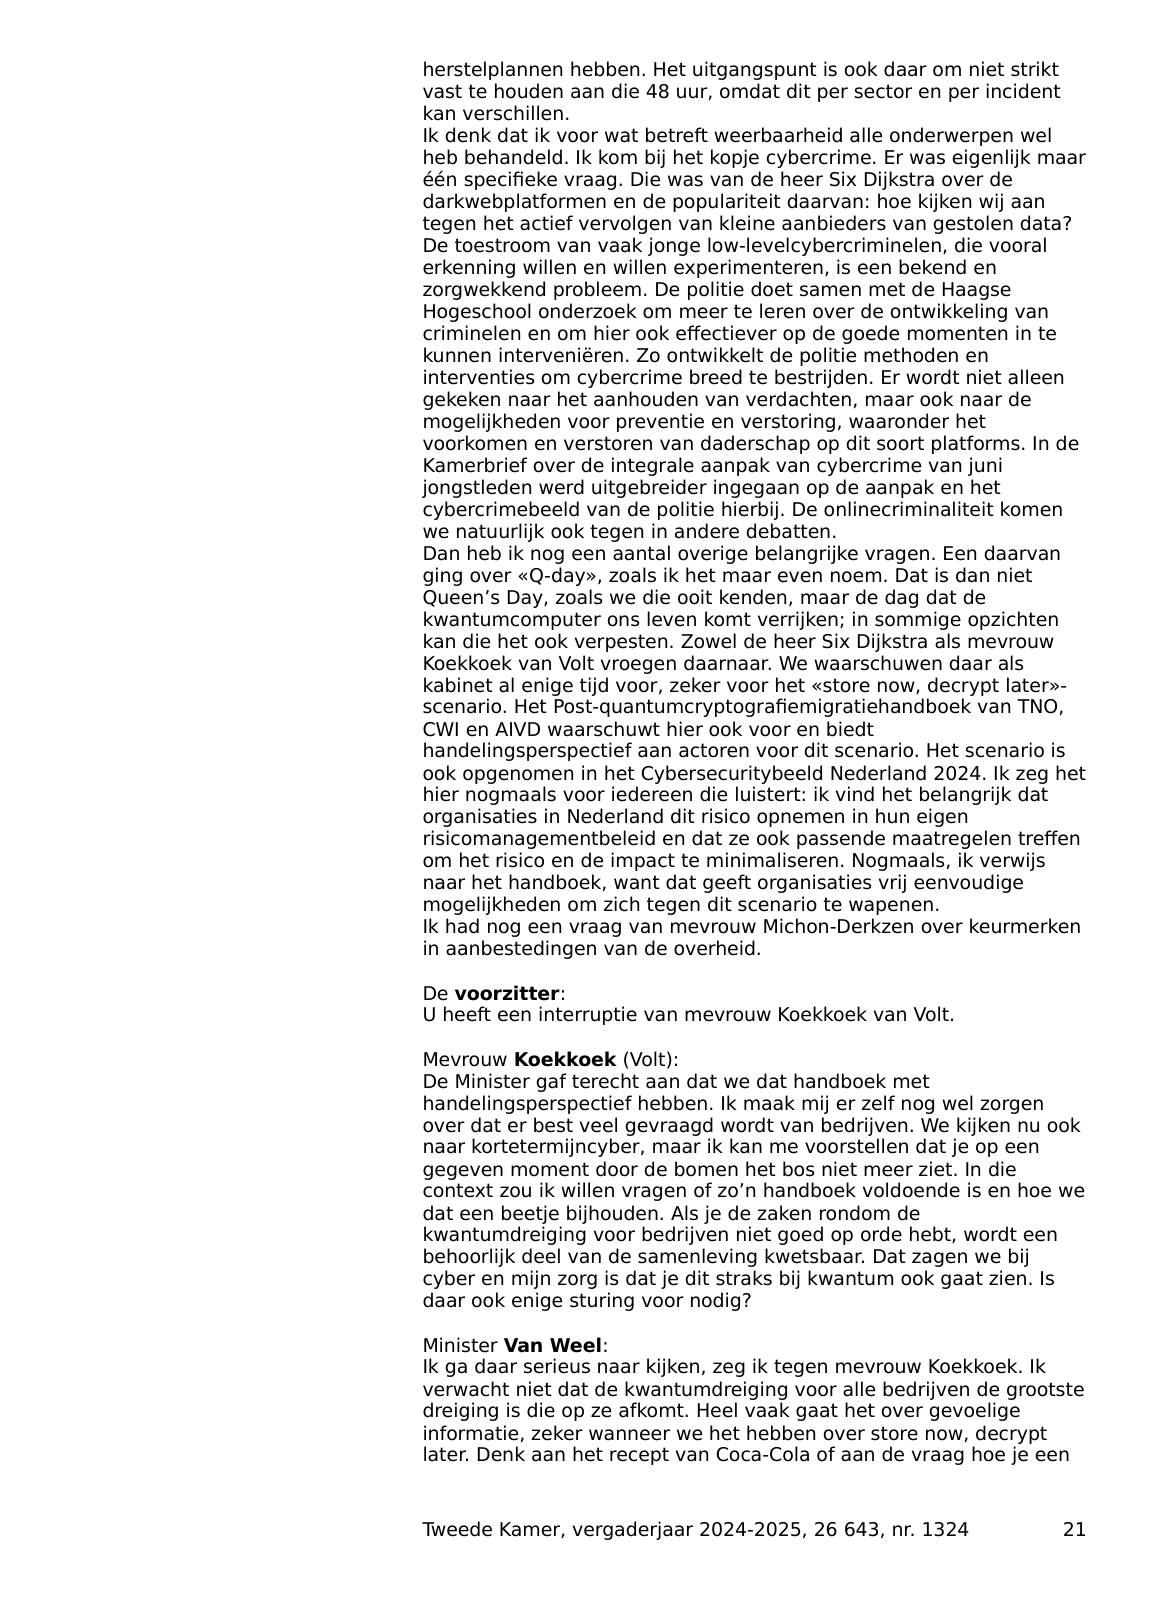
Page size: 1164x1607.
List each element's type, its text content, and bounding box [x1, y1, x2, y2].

text Minister Van Weel: [422, 1334, 1087, 1356]
text U heeft een interruptie van mevrouw Koekkoek van Volt. [422, 1004, 1087, 1026]
text Dan heb ik nog een aantal overige belangrijke vragen. Een daarvan ging over «Q-day», zoals ik het maar even noem. Dat is dan niet Queen’s Day, zoals we die ooit kenden, maar de dag dat de kwantumcomputer ons leven komt verrijken; in sommige opzichten kan die het ook verpesten. Zowel de heer Six Dijkstra als mevrouw Koekkoek van Volt vroegen daarnaar. We waarschuwen daar als kabinet al enige tijd voor, zeker voor het «store now, decrypt later»-scenario. Het Post-quantumcryptografiemigratiehandboek van TNO, CWI en AIVD waarschuwt hier ook voor en biedt handelingsperspectief aan actoren voor dit scenario. Het scenario is ook opgenomen in het Cybersecuritybeeld Nederland 2024. Ik zeg het hier nogmaals voor iedereen die luistert: ik vind het belangrijk dat organisaties in Nederland dit risico opnemen in hun eigen risicomanagementbeleid en dat ze ook passende maatregelen treffen om het risico en de impact te minimaliseren. Nogmaals, ik verwijs naar het handboek, want dat geeft organisaties vrij eenvoudige mogelijkheden om zich tegen dit scenario te wapenen. [422, 543, 1087, 916]
text Ik ga daar serieus naar kijken, zeg ik tegen mevrouw Koekkoek. Ik verwacht niet dat de kwantumdreiging voor alle bedrijven de grootste dreiging is die op ze afkomt. Heel vaak gaat het over gevoelige informatie, zeker wanneer we het hebben over store now, decrypt later. Denk aan het recept van Coca-Cola of aan de vraag hoe je een [422, 1356, 1087, 1466]
text herstelplannen hebben. Het uitgangspunt is ook daar om niet strikt vast te houden aan die 48 uur, omdat dit per sector en per incident kan verschillen. [422, 59, 1087, 125]
text De voorzitter: [422, 982, 1087, 1004]
text Mevrouw Koekkoek (Volt): [422, 1048, 1087, 1071]
text De Minister gaf terecht aan dat we dat handboek met handelingsperspectief hebben. Ik maak mij er zelf nog wel zorgen over dat er best veel gevraagd wordt van bedrijven. We kijken nu ook naar kortetermijncyber, maar ik kan me voorstellen dat je op een gegeven moment door de bomen het bos niet meer ziet. In die context zou ik willen vragen of zo’n handboek voldoende is en hoe we dat een beetje bijhouden. Als je de zaken rondom de kwantumdreiging voor bedrijven niet goed op orde hebt, wordt een behoorlijk deel van de samenleving kwetsbaar. Dat zagen we bij cyber en mijn zorg is dat je dit straks bij kwantum ook gaat zien. Is daar ook enige sturing voor nodig? [422, 1071, 1087, 1312]
text Ik denk dat ik voor wat betreft weerbaarheid alle onderwerpen wel heb behandeld. Ik kom bij het kopje cybercrime. Er was eigenlijk maar één specifieke vraag. Die was van de heer Six Dijkstra over de darkwebplatformen en de populariteit daarvan: hoe kijken wij aan tegen het actief vervolgen van kleine aanbieders van gestolen data? De toestroom van vaak jonge low-levelcybercriminelen, die vooral erkenning willen en willen experimenteren, is een bekend en zorgwekkend probleem. De politie doet samen met de Haagse Hogeschool onderzoek om meer te leren over de ontwikkeling van criminelen en om hier ook effectiever op de goede momenten in te kunnen interveniëren. Zo ontwikkelt de politie methoden en interventies om cybercrime breed te bestrijden. Er wordt niet alleen gekeken naar het aanhouden van verdachten, maar ook naar de mogelijkheden voor preventie en verstoring, waaronder het voorkomen en verstoren van daderschap op dit soort platforms. In de Kamerbrief over de integrale aanpak van cybercrime van juni jongstleden werd uitgebreider ingegaan op de aanpak en het cybercrimebeeld van de politie hierbij. De onlinecriminaliteit komen we natuurlijk ook tegen in andere debatten. [422, 125, 1087, 543]
text Ik had nog een vraag van mevrouw Michon-Derkzen over keurmerken in aanbestedingen van de overheid. [422, 916, 1087, 960]
